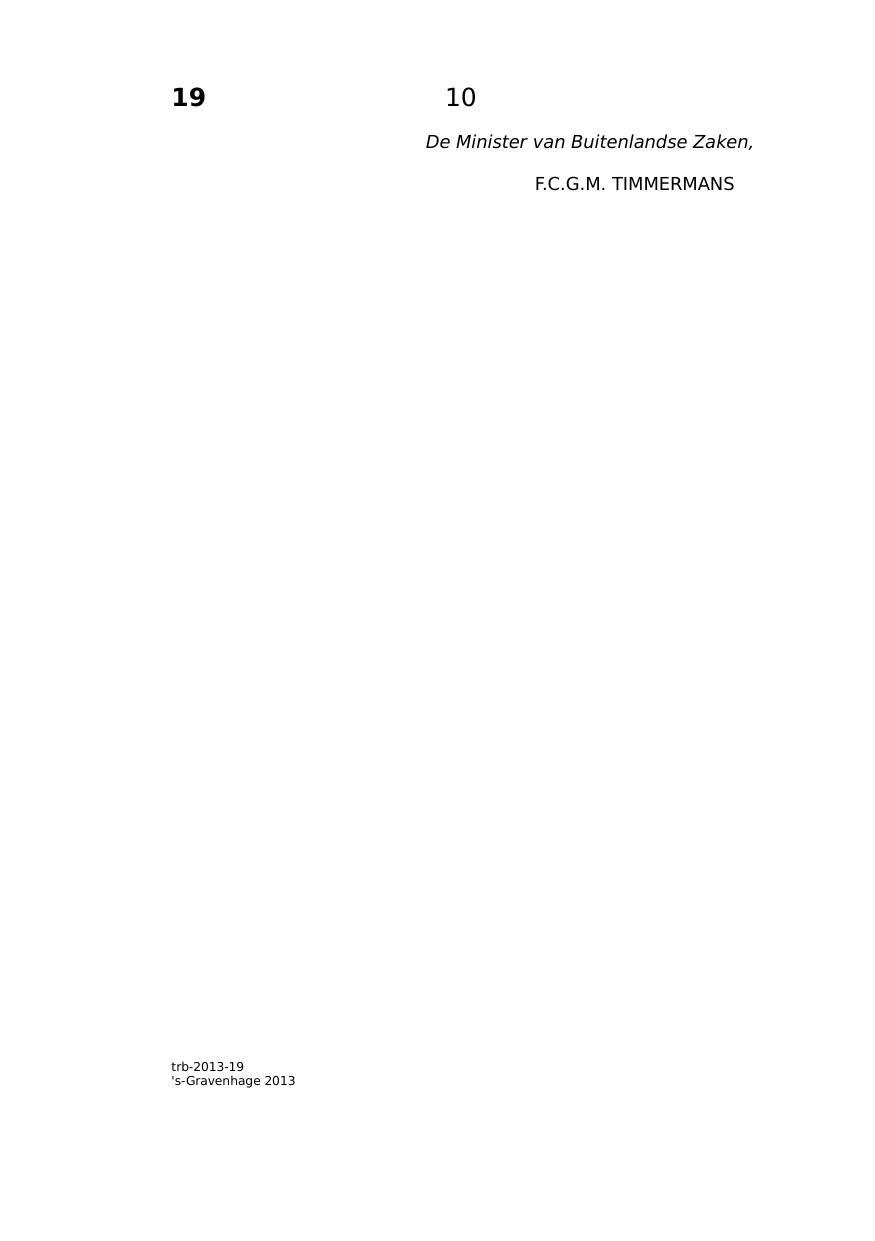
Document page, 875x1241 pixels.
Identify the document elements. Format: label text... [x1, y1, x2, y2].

text trb-2013-19 [171, 1060, 405, 1074]
text De Minister van Buitenlandse Zaken, F.C.G.M. TIMMERMANS [171, 132, 756, 194]
text 's-Gravenhage 2013 [171, 1074, 405, 1088]
